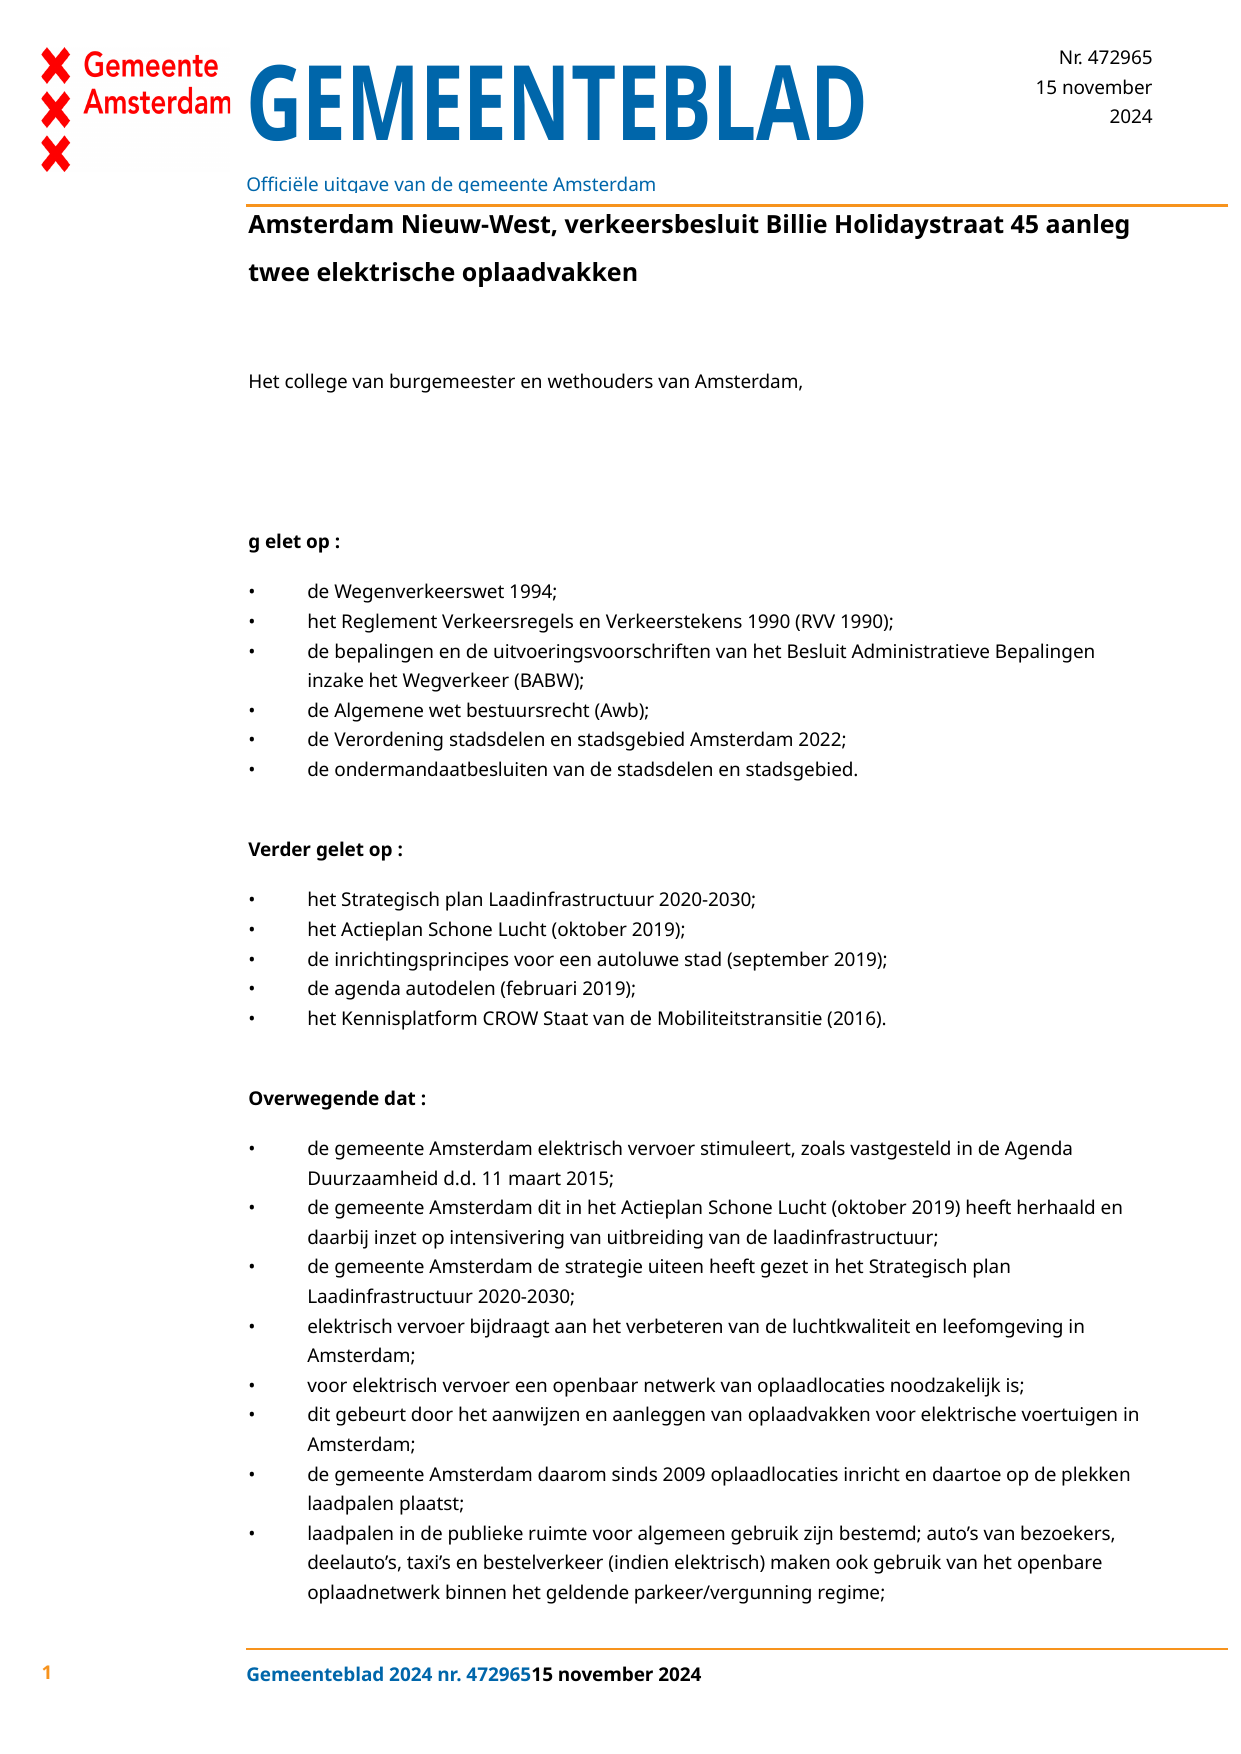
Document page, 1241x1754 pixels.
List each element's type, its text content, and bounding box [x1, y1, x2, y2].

list voor elektrisch vervoer een openbaar netwerk van oplaadlocaties noodzakelijk is; [248, 1372, 1152, 1398]
text Verder gelet op : [248, 836, 1152, 862]
text Overwegende dat : [248, 1085, 1152, 1111]
list de Algemene wet bestuursrecht (Awb); [248, 697, 1152, 723]
list elektrisch vervoer bijdraagt aan het verbeteren van de luchtkwaliteit en leefomgeving in Amsterdam; [248, 1313, 1152, 1368]
list de Wegenverkeerswet 1994; [248, 579, 1152, 604]
list het Strategisch plan Laadinfrastructuur 2020-2030; [248, 887, 1152, 912]
list het Kennisplatform CROW Staat van de Mobiliteitstransitie (2016). [248, 1005, 1152, 1031]
list de gemeente Amsterdam elektrisch vervoer stimuleert, zoals vastgesteld in de Agenda Duurzaamheid d.d. 11 maart 2015; [248, 1135, 1152, 1191]
list de ondermandaatbesluiten van de stadsdelen en stadsgebied. [248, 756, 1152, 782]
list het Reglement Verkeersregels en Verkeerstekens 1990 (RVV 1990); [248, 608, 1152, 634]
list de agenda autodelen (februari 2019); [248, 975, 1152, 1001]
list de bepalingen en de uitvoeringsvoorschriften van het Besluit Administratieve Bepalingen inzake het Wegverkeer (BABW); [248, 638, 1152, 693]
picture [41, 47, 231, 172]
list laadpalen in de publieke ruimte voor algemeen gebruik zijn bestemd; auto’s van bezoekers, deelauto’s, taxi’s en bestelverkeer (indien elektrisch) maken ook gebruik van het openbare oplaadnetwerk binnen het geldende parkeer/vergunning regime; [248, 1520, 1152, 1605]
text Het college van burgemeester en wethouders van Amsterdam, [248, 368, 1152, 394]
list de gemeente Amsterdam de strategie uiteen heeft gezet in het Strategisch plan Laadinfrastructuur 2020-2030; [248, 1254, 1152, 1309]
list de gemeente Amsterdam dit in het Actieplan Schone Lucht (oktober 2019) heeft herhaald en daarbij inzet op intensivering van uitbreiding van de laadinfrastructuur; [248, 1194, 1152, 1250]
list het Actieplan Schone Lucht (oktober 2019); [248, 916, 1152, 942]
list de inrichtingsprincipes voor een autoluwe stad (september 2019); [248, 946, 1152, 971]
list de Verordening stadsdelen en stadsgebied Amsterdam 2022; [248, 727, 1152, 752]
list dit gebeurt door het aanwijzen en aanleggen van oplaadvakken voor elektrische voertuigen in Amsterdam; [248, 1402, 1152, 1457]
text g elet op : [248, 528, 1152, 554]
text Amsterdam Nieuw-West, verkeersbesluit Billie Holidaystraat 45 aanleg twee elektrische oplaadvakken [248, 207, 1152, 288]
list de gemeente Amsterdam daarom sinds 2009 oplaadlocaties inricht en daartoe op de plekken laadpalen plaatst; [248, 1461, 1152, 1516]
